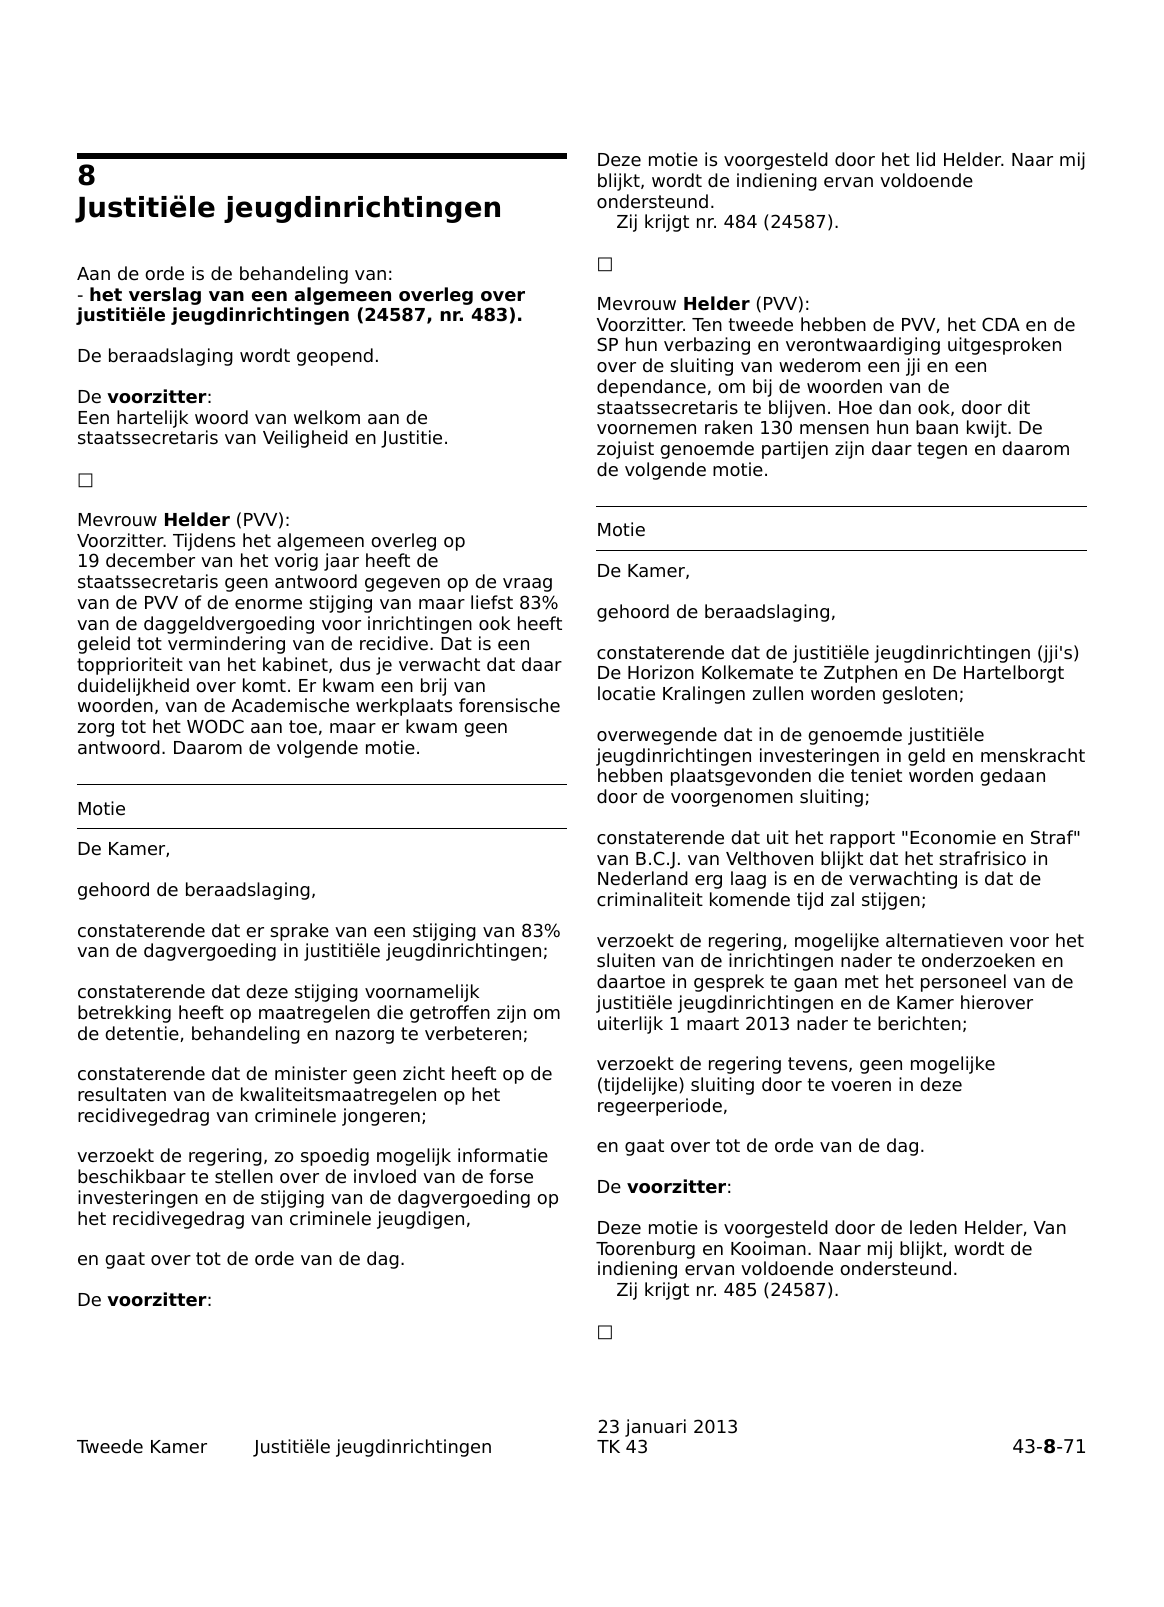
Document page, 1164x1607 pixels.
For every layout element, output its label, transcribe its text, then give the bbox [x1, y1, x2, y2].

text De beraadslaging wordt geopend. [77, 346, 567, 367]
text De Kamer, [596, 561, 1087, 582]
text overwegende dat in de genoemde justitiële jeugdinrichtingen investeringen in geld en menskracht hebben plaatsgevonden die teniet worden gedaan door de voorgenomen sluiting; [596, 725, 1087, 808]
text De voorzitter: [77, 387, 567, 407]
text De voorzitter: [596, 1177, 1087, 1198]
text Voorzitter. Tijdens het algemeen overleg op 19 december van het vorig jaar heeft de staatssecretaris geen antwoord gegeven op de vraag van de PVV of de enorme stijging van maar liefst 83% van de daggeldvergoeding voor inrichtingen ook heeft geleid tot vermindering van de recidive. Dat is een topprioriteit van het kabinet, dus je verwacht dat daar duidelijkheid over komt. Er kwam een brij van woorden, van de Academische werkplaats forensische zorg tot het WODC aan toe, maar er kwam geen antwoord. Daarom de volgende motie. [77, 530, 567, 758]
text verzoekt de regering, mogelijke alternatieven voor het sluiten van de inrichtingen nader te onderzoeken en daartoe in gesprek te gaan met het personeel van de justitiële jeugdinrichtingen en de Kamer hierover uiterlijk 1 maart 2013 nader te berichten; [596, 931, 1087, 1034]
text Motie [596, 520, 1087, 541]
text Deze motie is voorgesteld door het lid Helder. Naar mij blijkt, wordt de indiening ervan voldoende ondersteund. [596, 150, 1087, 212]
text constaterende dat de minister geen zicht heeft op de resultaten van de kwaliteitsmaatregelen op het recidivegedrag van criminele jongeren; [77, 1064, 567, 1126]
text Zij krijgt nr. 485 (24587). [596, 1280, 1087, 1301]
text gehoord de beraadslaging, [596, 602, 1087, 622]
text De voorzitter: [77, 1290, 567, 1311]
text gehoord de beraadslaging, [77, 880, 567, 901]
text verzoekt de regering, zo spoedig mogelijk informatie beschikbaar te stellen over de invloed van de forse investeringen en de stijging van de dagvergoeding op het recidivegedrag van criminele jeugdigen, [77, 1146, 567, 1229]
text en gaat over tot de orde van de dag. [596, 1136, 1087, 1157]
text Mevrouw Helder (PVV): [596, 294, 1087, 314]
text □ [77, 469, 567, 490]
text en gaat over tot de orde van de dag. [77, 1249, 567, 1270]
text De Kamer, [77, 839, 567, 860]
text Een hartelijk woord van welkom aan de staatssecretaris van Veiligheid en Justitie. [77, 407, 567, 449]
text Aan de orde is de behandeling van: [77, 264, 567, 284]
text verzoekt de regering tevens, geen mogelijke (tijdelijke) sluiting door te voeren in deze regeerperiode, [596, 1054, 1087, 1116]
text Motie [77, 798, 567, 819]
text - het verslag van een algemeen overleg over justitiële jeugdinrichtingen (24587, nr. 483). [77, 284, 567, 326]
text Deze motie is voorgesteld door de leden Helder, Van Toorenburg en Kooiman. Naar mij blijkt, wordt de indiening ervan voldoende ondersteund. [596, 1218, 1087, 1280]
text constaterende dat de justitiële jeugdinrichtingen (jji's) De Horizon Kolkemate te Zutphen en De Hartelborgt locatie Kralingen zullen worden gesloten; [596, 642, 1087, 705]
text □ [596, 1321, 1087, 1341]
text Zij krijgt nr. 484 (24587). [596, 212, 1087, 233]
text constaterende dat uit het rapport "Economie en Straf" van B.C.J. van Velthoven blijkt dat het strafrisico in Nederland erg laag is en de verwachting is dat de criminaliteit komende tijd zal stijgen; [596, 828, 1087, 911]
text constaterende dat deze stijging voornamelijk betrekking heeft op maatregelen die getroffen zijn om de detentie, behandeling en nazorg te verbeteren; [77, 982, 567, 1044]
text □ [596, 253, 1087, 274]
text Voorzitter. Ten tweede hebben de PVV, het CDA en de SP hun verbazing en verontwaardiging uitgesproken over de sluiting van wederom een jji en een dependance, om bij de woorden van de staatssecretaris te blijven. Hoe dan ook, door dit voornemen raken 130 mensen hun baan kwijt. De zojuist genoemde partijen zijn daar tegen en daarom de volgende motie. [596, 314, 1087, 480]
text Mevrouw Helder (PVV): [77, 510, 567, 530]
title 8 Justitiële jeugdinrichtingen [77, 159, 567, 224]
text constaterende dat er sprake van een stijging van 83% van de dagvergoeding in justitiële jeugdinrichtingen; [77, 921, 567, 962]
